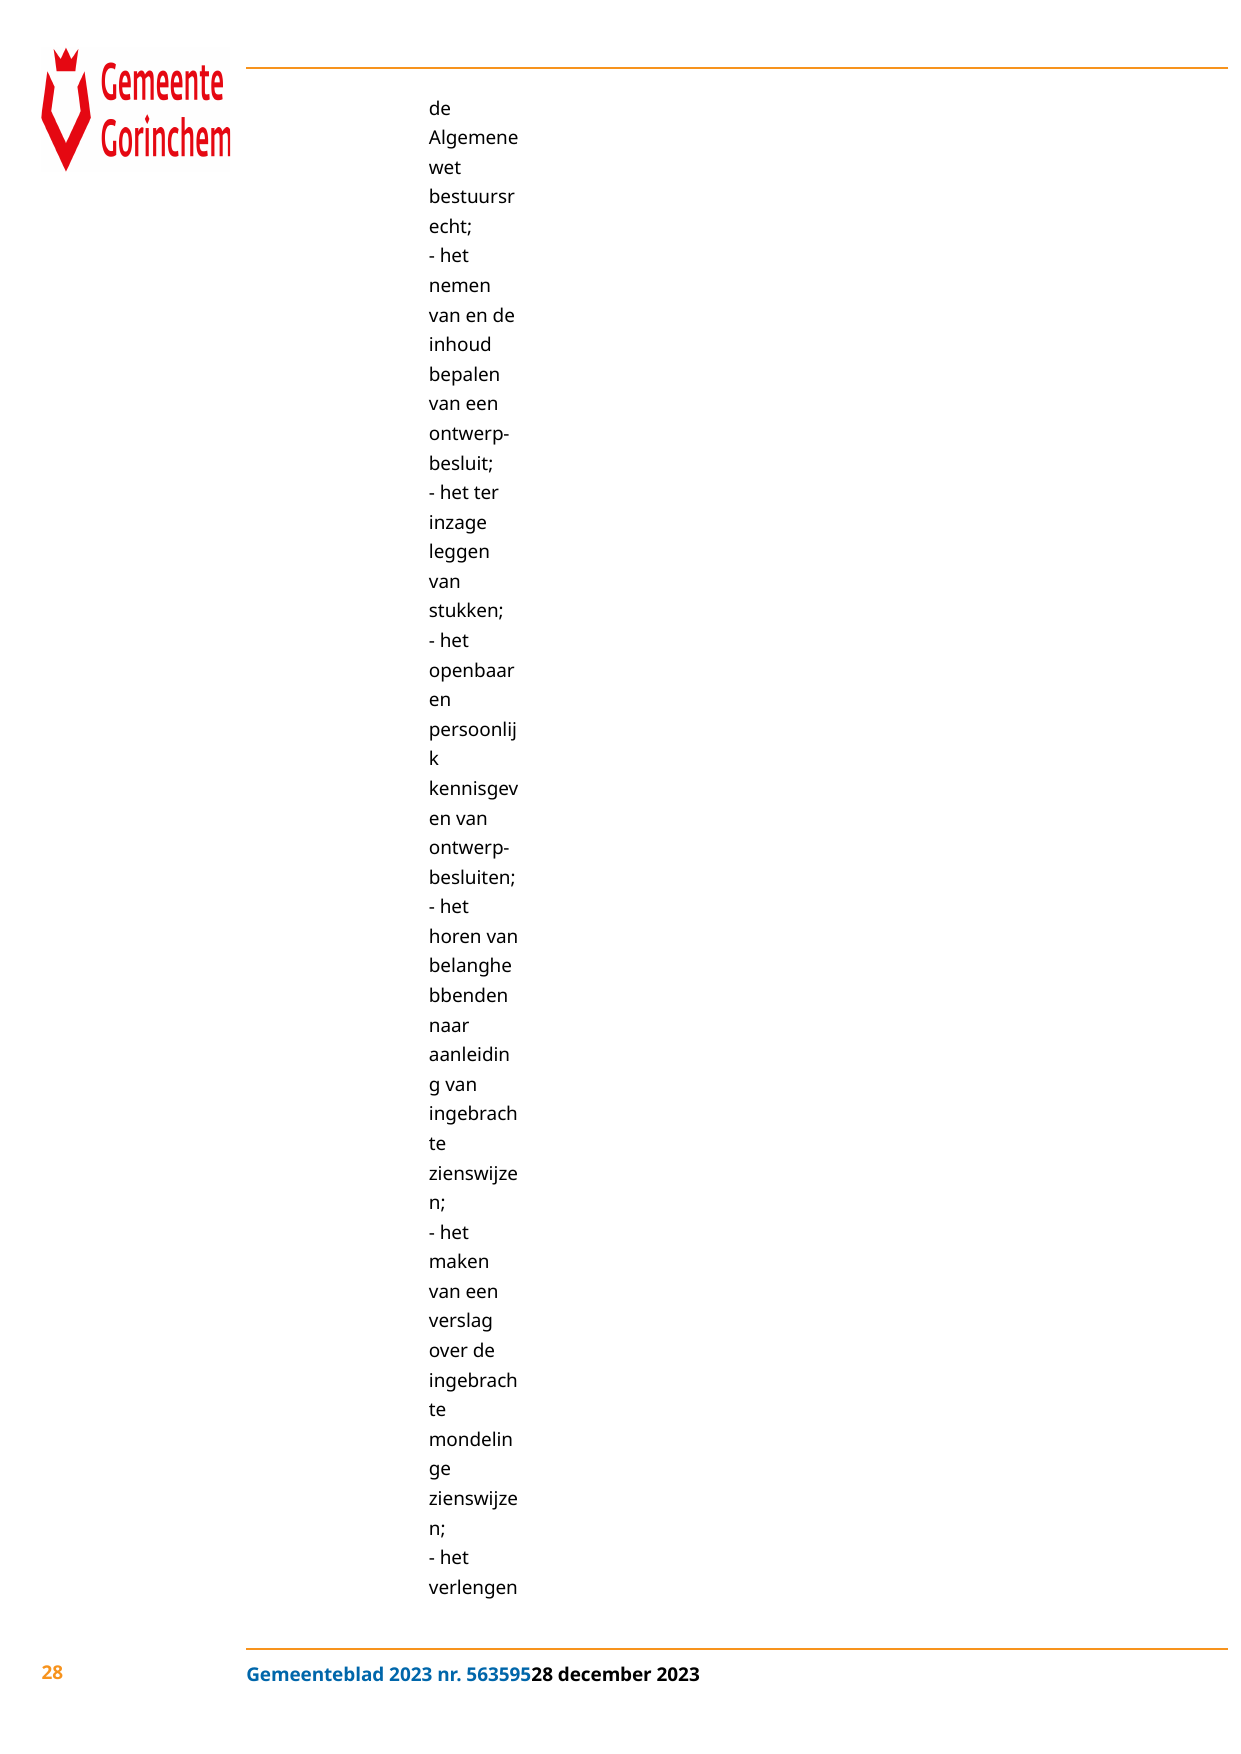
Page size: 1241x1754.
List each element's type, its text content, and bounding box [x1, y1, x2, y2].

table_cell [248, 95, 338, 1600]
picture [41, 47, 231, 172]
table_cell [790, 95, 881, 1600]
table_cell [971, 95, 1061, 1600]
table_cell [1061, 95, 1152, 1600]
table_cell [700, 95, 790, 1600]
table_cell de Algemene wet bestuursrecht; - het nemen van en de inhoud bepalen van een ontwerp-besluit; - het ter inzage leggen van stukken; - het openbaar en persoonlijk kennisgeven van ontwerp-besluiten; - het horen van belanghebbenden naar aanleiding van ingebrachte zienswijzen; - het maken van een verslag over de ingebrachte mondelinge zienswijzen; - het verlengen [429, 95, 519, 1600]
table_cell [609, 95, 700, 1600]
table_cell [338, 95, 429, 1600]
table_cell [519, 95, 609, 1600]
table_cell [881, 95, 971, 1600]
